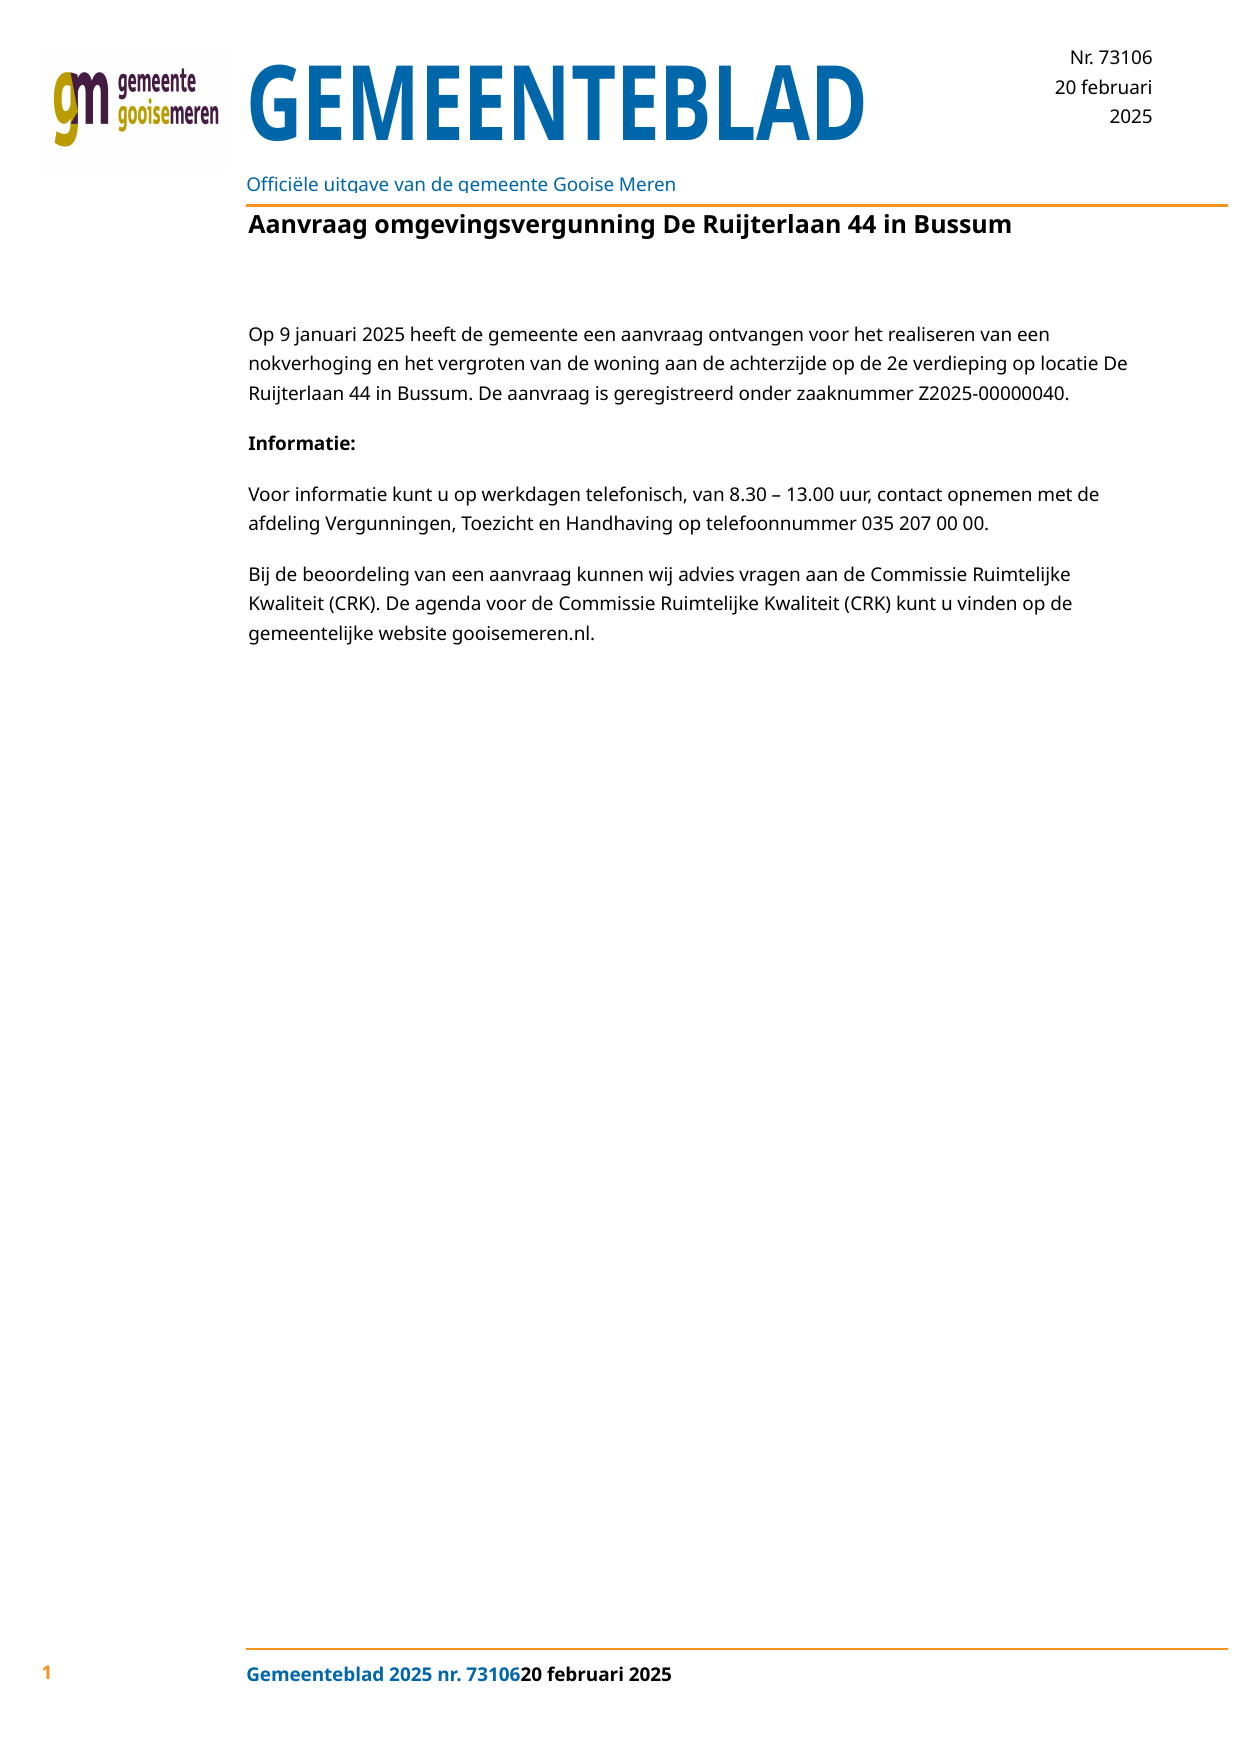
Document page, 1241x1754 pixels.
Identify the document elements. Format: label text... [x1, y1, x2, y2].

text Voor informatie kunt u op werkdagen telefonisch, van 8.30 – 13.00 uur, contact opnemen met de afdeling Vergunningen, Toezicht en Handhaving op telefoonnummer 035 207 00 00. [248, 481, 1152, 536]
picture [41, 47, 231, 172]
text Informatie: [248, 430, 1152, 456]
text Bij de beoordeling van een aanvraag kunnen wij advies vragen aan de Commissie Ruimtelijke Kwaliteit (CRK). De agenda voor de Commissie Ruimtelijke Kwaliteit (CRK) kunt u vinden op de gemeentelijke website gooisemeren.nl. [248, 561, 1152, 646]
text Op 9 januari 2025 heeft de gemeente een aanvraag ontvangen voor het realiseren van een nokverhoging en het vergroten van de woning aan de achterzijde op de 2e verdieping op locatie De Ruijterlaan 44 in Bussum. De aanvraag is geregistreerd onder zaaknummer Z2025-00000040. [248, 321, 1152, 406]
text Aanvraag omgevingsvergunning De Ruijterlaan 44 in Bussum [248, 207, 1152, 241]
